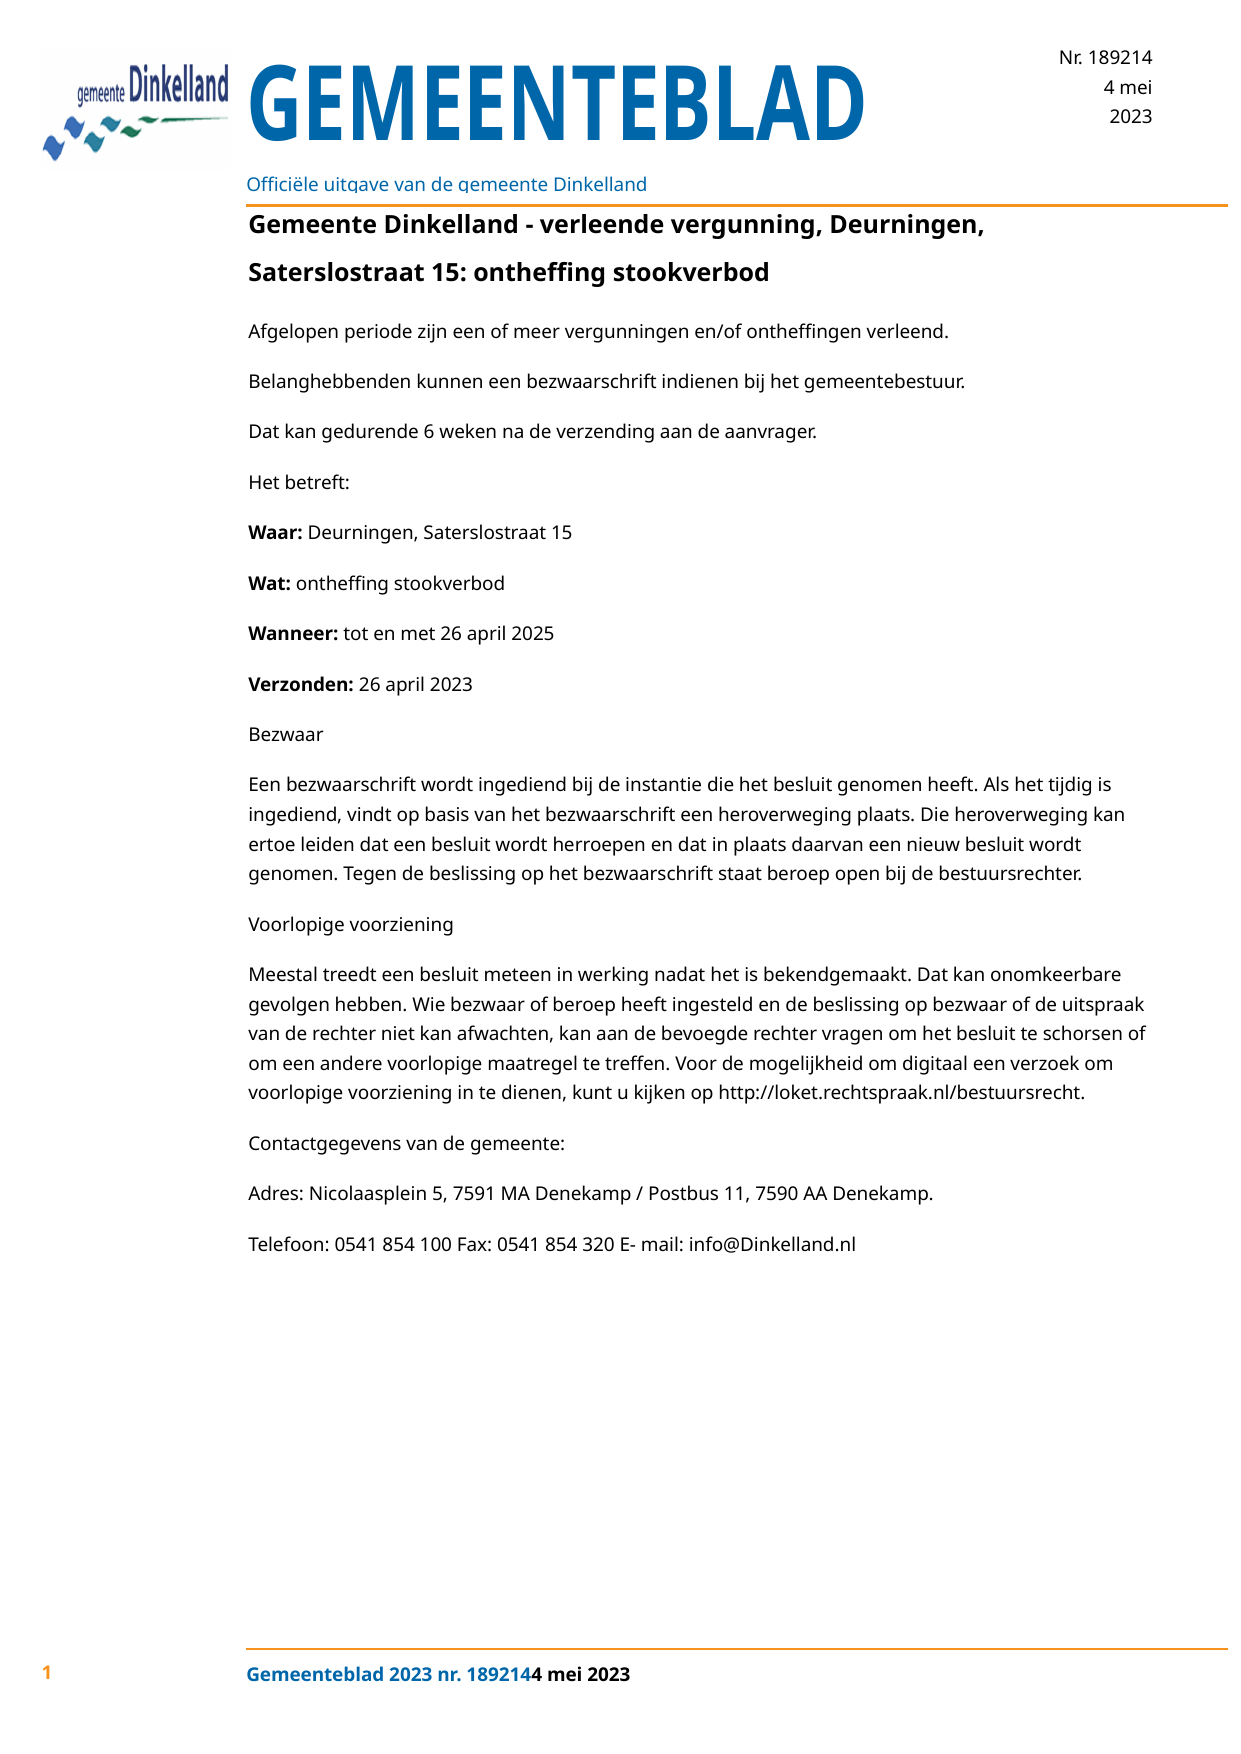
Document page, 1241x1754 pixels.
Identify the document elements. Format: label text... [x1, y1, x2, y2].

picture [41, 47, 231, 172]
text Meestal treedt een besluit meteen in werking nadat het is bekendgemaakt. Dat kan onomkeerbare gevolgen hebben. Wie bezwaar of beroep heeft ingesteld en de beslissing op bezwaar of de uitspraak van de rechter niet kan afwachten, kan aan de bevoegde rechter vragen om het besluit te schorsen of om een andere voorlopige maatregel te treffen. Voor de mogelijkheid om digitaal een verzoek om voorlopige voorziening in te dienen, kunt u kijken op http://loket.rechtspraak.nl/bestuursrecht. [248, 961, 1152, 1105]
text Voorlopige voorziening [248, 911, 1152, 937]
text Gemeente Dinkelland - verleende vergunning, Deurningen, Saterslostraat 15: ontheffing stookverbod [248, 207, 1152, 288]
text Afgelopen periode zijn een of meer vergunningen en/of ontheffingen verleend. [248, 318, 1152, 344]
text Waar: Deurningen, Saterslostraat 15 [248, 519, 1152, 545]
text Contactgegevens van de gemeente: [248, 1130, 1152, 1156]
text Het betreft: [248, 469, 1152, 495]
text Bezwaar [248, 721, 1152, 747]
text Adres: Nicolaasplein 5, 7591 MA Denekamp / Postbus 11, 7590 AA Denekamp. [248, 1180, 1152, 1206]
text Verzonden: 26 april 2023 [248, 671, 1152, 697]
text Wanneer: tot en met 26 april 2025 [248, 620, 1152, 646]
text Wat: ontheffing stookverbod [248, 570, 1152, 596]
text Belanghebbenden kunnen een bezwaarschrift indienen bij het gemeentebestuur. [248, 368, 1152, 394]
text Dat kan gedurende 6 weken na de verzending aan de aanvrager. [248, 419, 1152, 444]
text Telefoon: 0541 854 100 Fax: 0541 854 320 E- mail: info@Dinkelland.nl [248, 1231, 1152, 1257]
text Een bezwaarschrift wordt ingediend bij de instantie die het besluit genomen heeft. Als het tijdig is ingediend, vindt op basis van het bezwaarschrift een heroverweging plaats. Die heroverweging kan ertoe leiden dat een besluit wordt herroepen en dat in plaats daarvan een nieuw besluit wordt genomen. Tegen de beslissing op het bezwaarschrift staat beroep open bij de bestuursrechter. [248, 772, 1152, 886]
